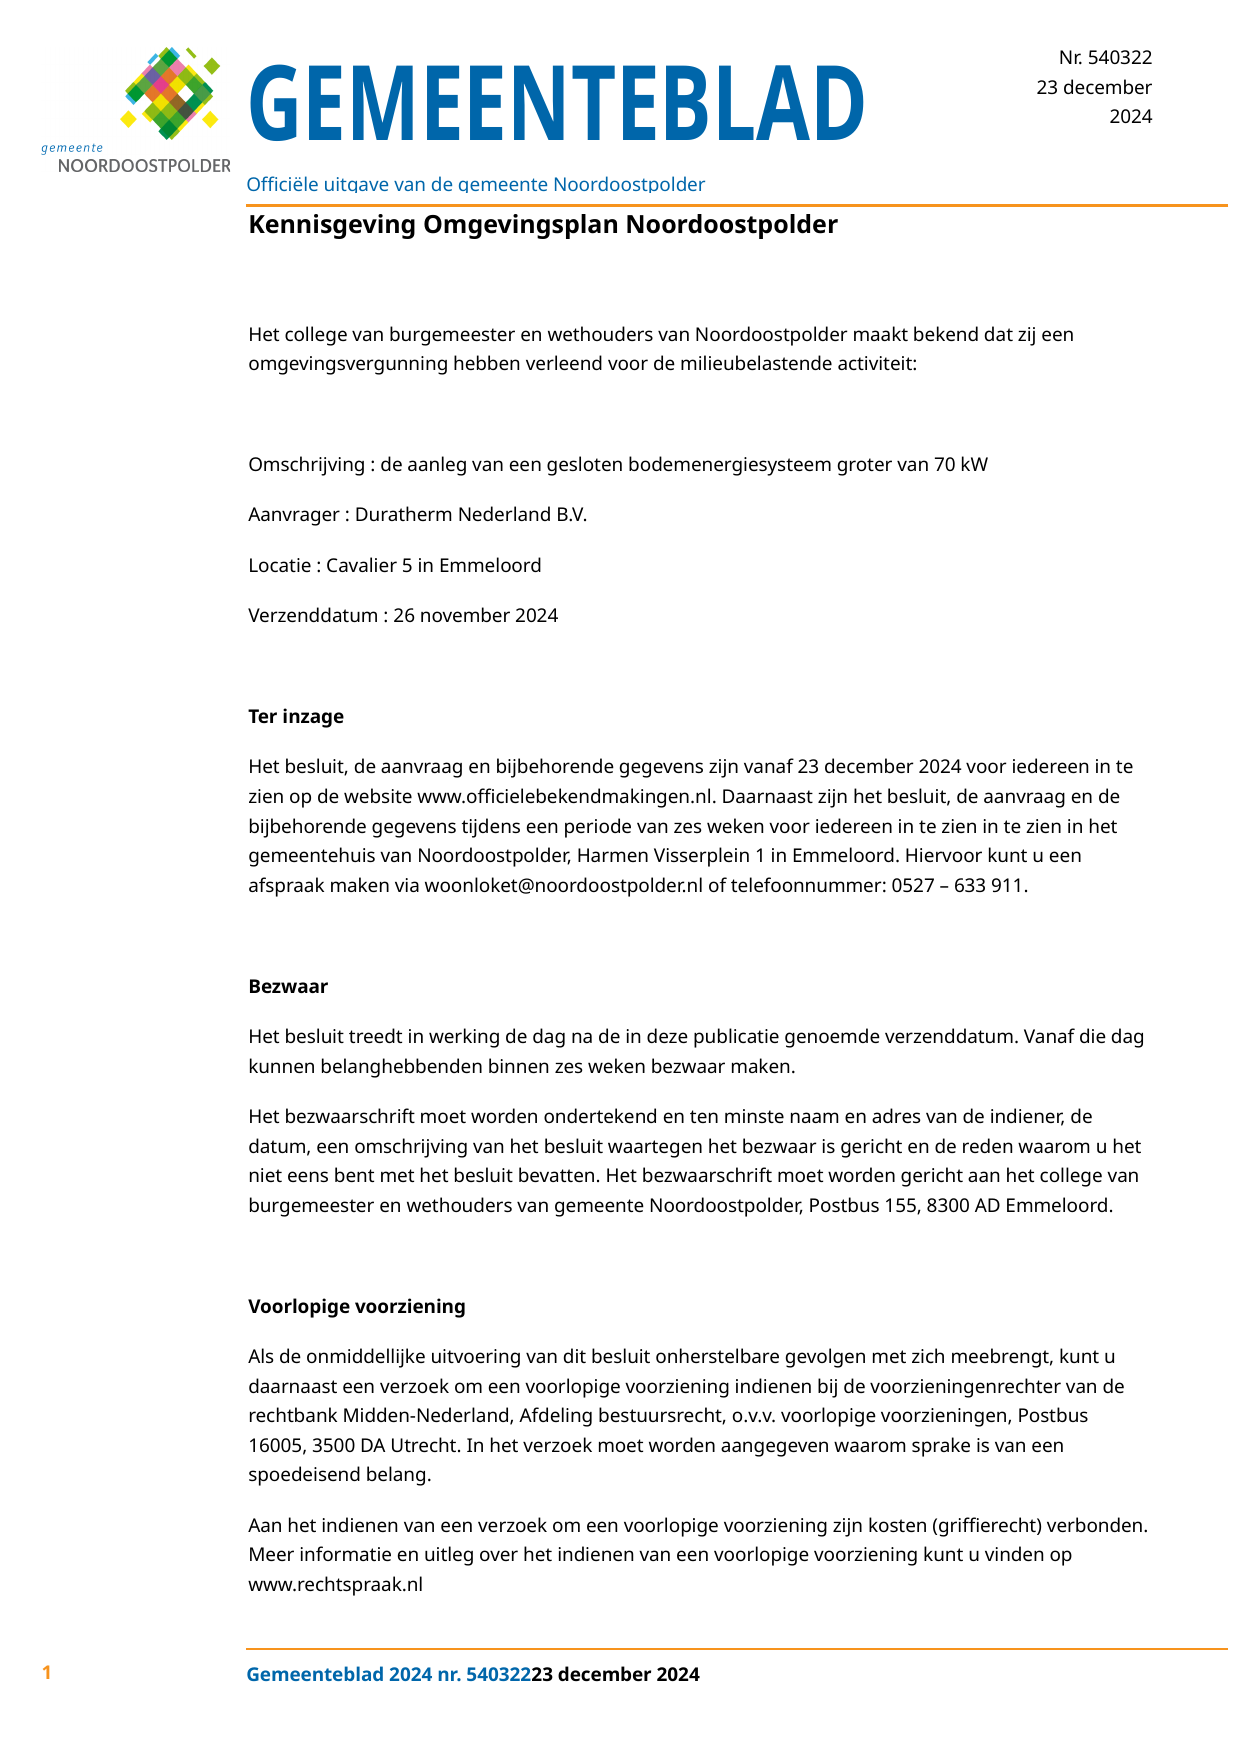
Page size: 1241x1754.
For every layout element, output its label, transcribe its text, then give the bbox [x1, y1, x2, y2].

text Aan het indienen van een verzoek om een voorlopige voorziening zijn kosten (griffierecht) verbonden. Meer informatie en uitleg over het indienen van een voorlopige voorziening kunt u vinden op www.rechtspraak.nl [248, 1512, 1152, 1597]
picture [41, 47, 231, 172]
text Bezwaar [248, 973, 1152, 998]
text Het bezwaarschrift moet worden ondertekend en ten minste naam en adres van de indiener, de datum, een omschrijving van het besluit waartegen het bezwaar is gericht en de reden waarom u het niet eens bent met het besluit bevatten. Het bezwaarschrift moet worden gericht aan het college van burgemeester en wethouders van gemeente Noordoostpolder, Postbus 155, 8300 AD Emmeloord. [248, 1103, 1152, 1218]
text Als de onmiddellijke uitvoering van dit besluit onherstelbare gevolgen met zich meebrengt, kunt u daarnaast een verzoek om een voorlopige voorziening indienen bij de voorzieningenrechter van de rechtbank Midden-Nederland, Afdeling bestuursrecht, o.v.v. voorlopige voorzieningen, Postbus 16005, 3500 DA Utrecht. In het verzoek moet worden aangegeven waarom sprake is van een spoedeisend belang. [248, 1343, 1152, 1487]
text Kennisgeving Omgevingsplan Noordoostpolder [248, 207, 1152, 241]
text Locatie : Cavalier 5 in Emmeloord [248, 552, 1152, 578]
text Het besluit, de aanvraag en bijbehorende gegevens zijn vanaf 23 december 2024 voor iedereen in te zien op de website www.officielebekendmakingen.nl. Daarnaast zijn het besluit, de aanvraag en de bijbehorende gegevens tijdens een periode van zes weken voor iedereen in te zien in te zien in het gemeentehuis van Noordoostpolder, Harmen Visserplein 1 in Emmeloord. Hiervoor kunt u een afspraak maken via woonloket@noordoostpolder.nl of telefoonnummer: 0527 – 633 911. [248, 754, 1152, 898]
text Aanvrager : Duratherm Nederland B.V. [248, 502, 1152, 527]
text Voorlopige voorziening [248, 1293, 1152, 1318]
text Omschrijving : de aanleg van een gesloten bodemenergiesysteem groter van 70 kW [248, 451, 1152, 477]
text Het besluit treedt in werking de dag na de in deze publicatie genoemde verzenddatum. Vanaf die dag kunnen belanghebbenden binnen zes weken bezwaar maken. [248, 1023, 1152, 1078]
text Ter inzage [248, 703, 1152, 729]
text Verzenddatum : 26 november 2024 [248, 602, 1152, 628]
text Het college van burgemeester en wethouders van Noordoostpolder maakt bekend dat zij een omgevingsvergunning hebben verleend voor de milieubelastende activiteit: [248, 321, 1152, 376]
